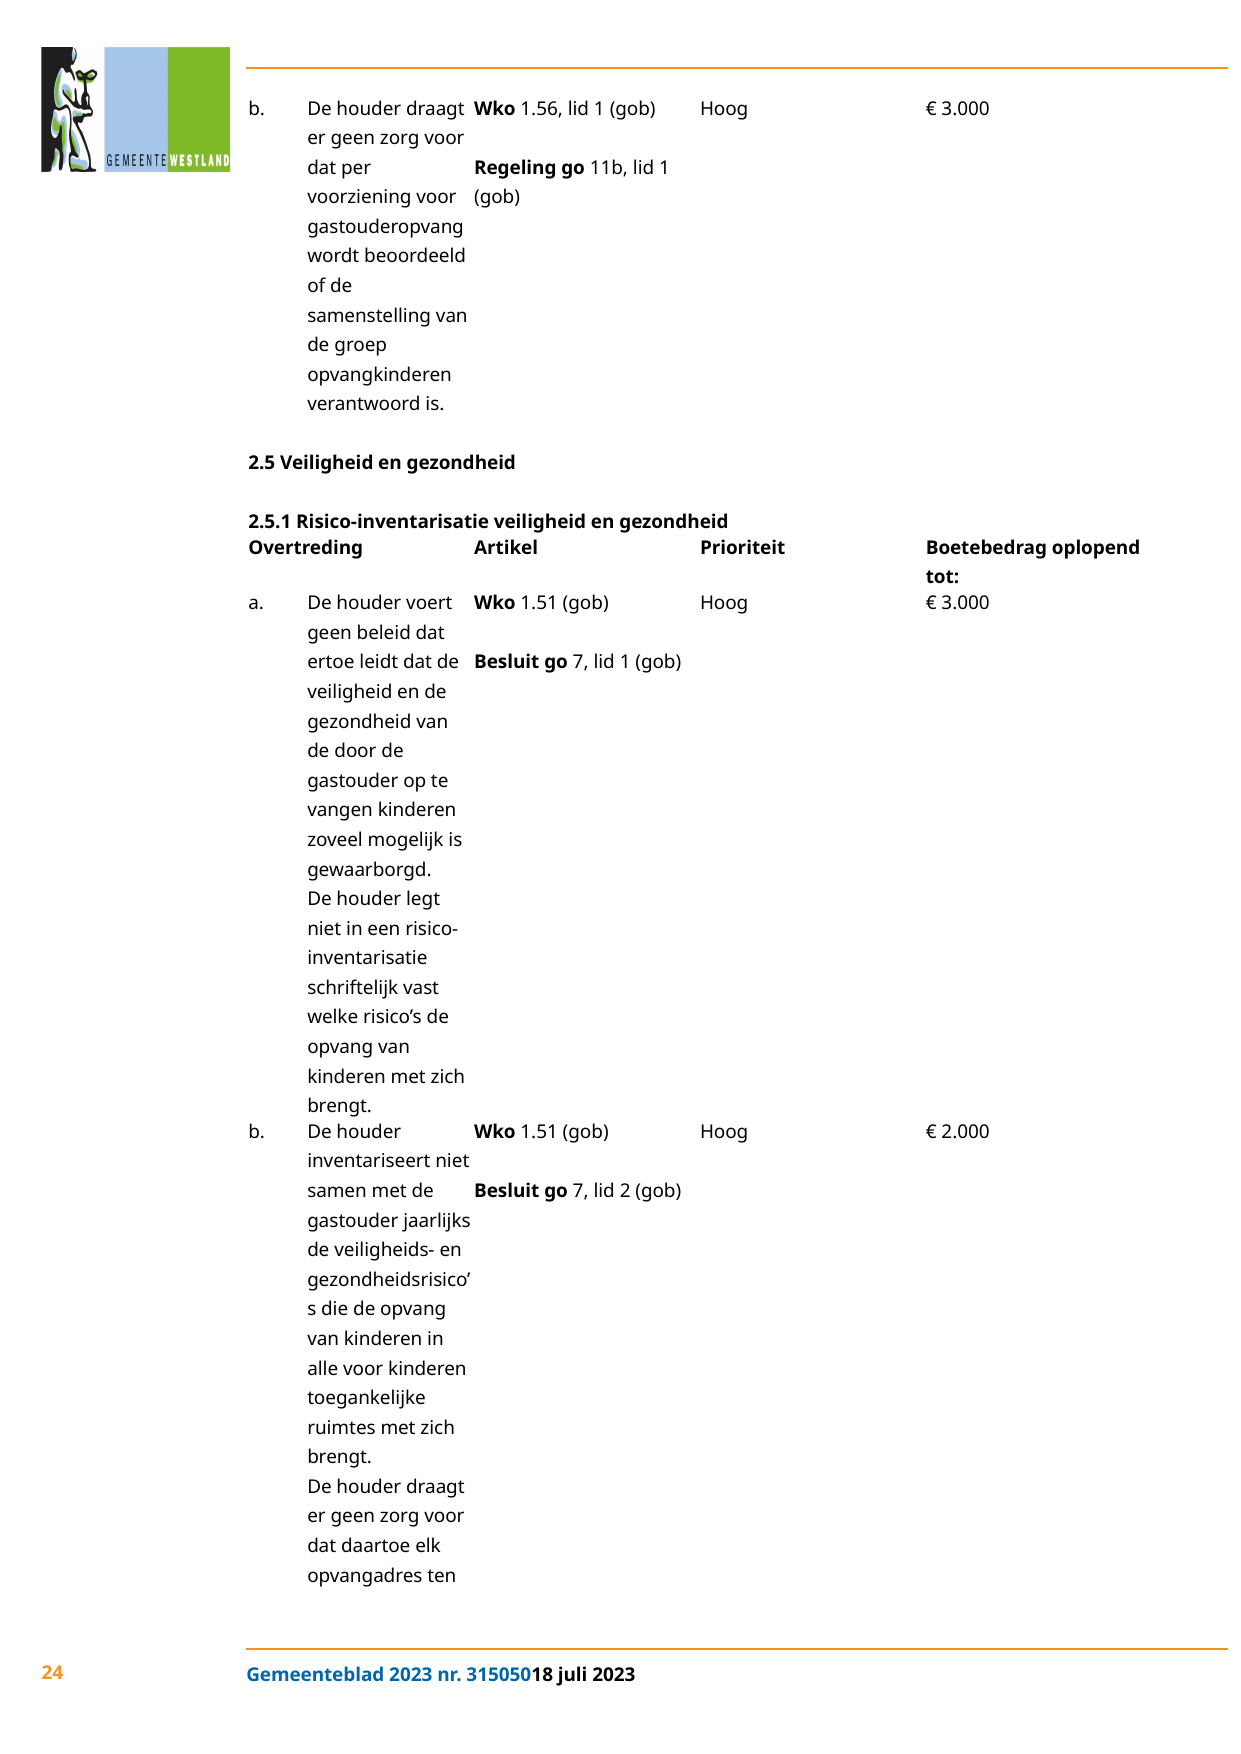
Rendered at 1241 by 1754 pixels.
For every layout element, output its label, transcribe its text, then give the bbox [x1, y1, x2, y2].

table_cell Wko 1.51 (gob) Besluit go 7, lid 1 (gob) [474, 590, 700, 1118]
table_cell € 3.000 [926, 95, 1152, 416]
table_cell Boetebedrag oplopend tot: [926, 534, 1152, 589]
table_cell Prioriteit [700, 534, 926, 589]
table_cell € 3.000 [926, 590, 1152, 1118]
table_cell Overtreding [248, 534, 474, 589]
picture [41, 47, 231, 172]
table_cell Wko 1.56, lid 1 (gob) Regeling go 11b, lid 1 (gob) [474, 95, 700, 416]
table_cell Hoog [700, 1118, 926, 1588]
table_cell De houder draagt er geen zorg voor dat per voorziening voor gastouderopvang wordt beoordeeld of de samenstelling van de groep opvangkinderen verantwoord is. [248, 95, 474, 416]
table_cell De houder inventariseert niet samen met de gastouder jaarlijks de veiligheids- en gezondheidsrisico’s die de opvang van kinderen in alle voor kinderen toegankelijke ruimtes met zich brengt. De houder draagt er geen zorg voor dat daartoe elk opvangadres ten [248, 1118, 474, 1588]
table_cell € 2.000 [926, 1118, 1152, 1588]
table_cell Hoog [700, 590, 926, 1118]
table_cell Hoog [700, 95, 926, 416]
table_cell De houder voert geen beleid dat ertoe leidt dat de veiligheid en de gezondheid van de door de gastouder op te vangen kinderen zoveel mogelijk is gewaarborgd. De houder legt niet in een risico-inventarisatie schriftelijk vast welke risico’s de opvang van kinderen met zich brengt. [248, 590, 474, 1118]
table_header 2.5.1 Risico-inventarisatie veiligheid en gezondheid [248, 509, 1152, 534]
table_cell Artikel [474, 534, 700, 589]
table_cell Wko 1.51 (gob) Besluit go 7, lid 2 (gob) [474, 1118, 700, 1588]
text 2.5 Veiligheid en gezondheid [248, 449, 1152, 475]
